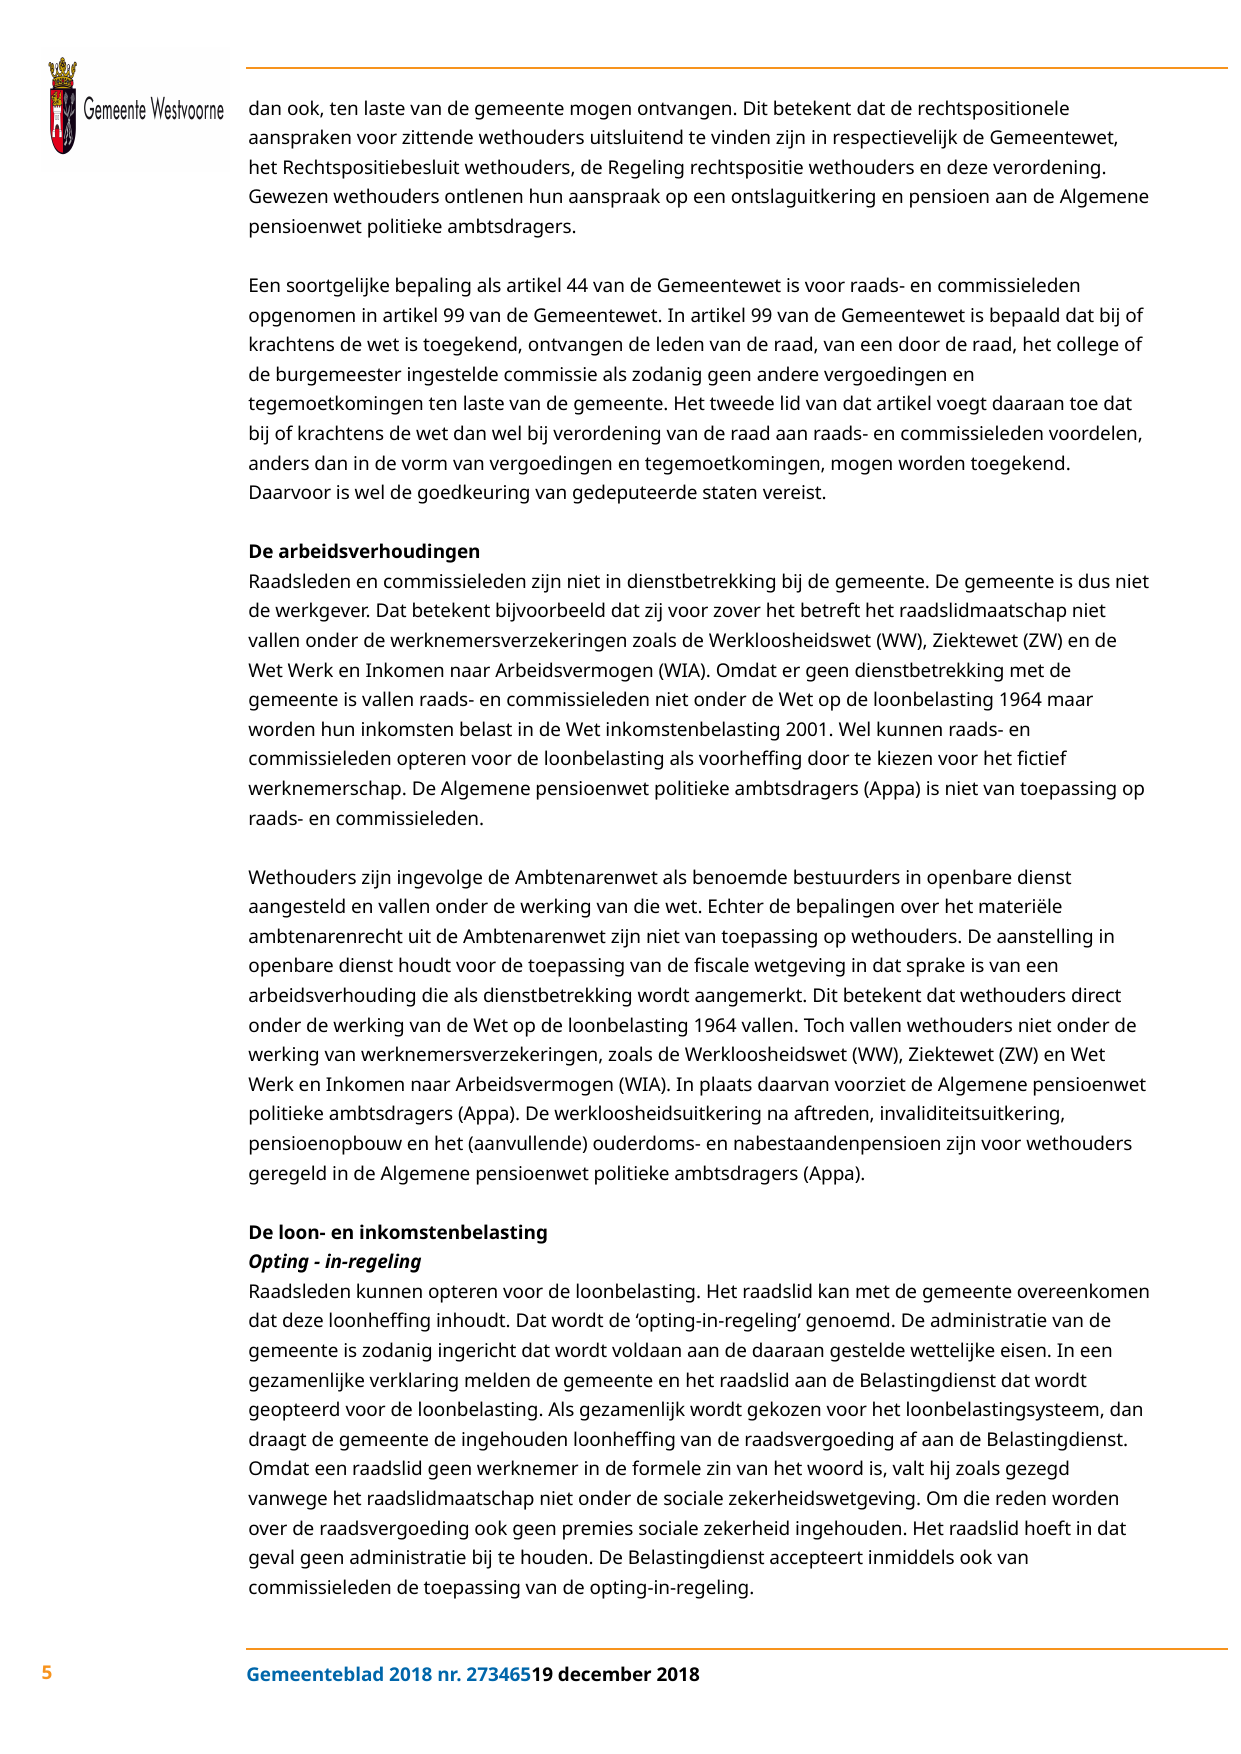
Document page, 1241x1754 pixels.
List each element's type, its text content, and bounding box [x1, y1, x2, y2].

text Een soortgelijke bepaling als artikel 44 van de Gemeentewet is voor raads- en commissieleden opgenomen in artikel 99 van de Gemeentewet. In artikel 99 van de Gemeentewet is bepaald dat bij of krachtens de wet is toegekend, ontvangen de leden van de raad, van een door de raad, het college of de burgemeester ingestelde commissie als zodanig geen andere vergoedingen en tegemoetkomingen ten laste van de gemeente. Het tweede lid van dat artikel voegt daaraan toe dat bij of krachtens de wet dan wel bij verordening van de raad aan raads- en commissieleden voordelen, anders dan in de vorm van vergoedingen en tegemoetkomingen, mogen worden toegekend. Daarvoor is wel de goedkeuring van gedeputeerde staten vereist. [248, 272, 1152, 505]
text Wethouders zijn ingevolge de Ambtenarenwet als benoemde bestuurders in openbare dienst aangesteld en vallen onder de werking van die wet. Echter de bepalingen over het materiële ambtenarenrecht uit de Ambtenarenwet zijn niet van toepassing op wethouders. De aanstelling in openbare dienst houdt voor de toepassing van de fiscale wetgeving in dat sprake is van een arbeidsverhouding die als dienstbetrekking wordt aangemerkt. Dit betekent dat wethouders direct onder de werking van de Wet op de loonbelasting 1964 vallen. Toch vallen wethouders niet onder de werking van werknemersverzekeringen, zoals de Werkloosheidswet (WW), Ziektewet (ZW) en Wet Werk en Inkomen naar Arbeidsvermogen (WIA). In plaats daarvan voorziet de Algemene pensioenwet politieke ambtsdragers (Appa). De werkloosheidsuitkering na aftreden, invaliditeitsuitkering, pensioenopbouw en het (aanvullende) ouderdoms- en nabestaandenpensioen zijn voor wethouders geregeld in de Algemene pensioenwet politieke ambtsdragers (Appa). [248, 864, 1152, 1186]
picture [41, 47, 231, 172]
text De loon- en inkomstenbelasting [248, 1219, 1152, 1245]
text Raadsleden en commissieleden zijn niet in dienstbetrekking bij de gemeente. De gemeente is dus niet de werkgever. Dat betekent bijvoorbeeld dat zij voor zover het betreft het raadslidmaatschap niet vallen onder de werknemersverzekeringen zoals de Werkloosheidswet (WW), Ziektewet (ZW) en de Wet Werk en Inkomen naar Arbeidsvermogen (WIA). Omdat er geen dienstbetrekking met de gemeente is vallen raads- en commissieleden niet onder de Wet op de loonbelasting 1964 maar worden hun inkomsten belast in de Wet inkomstenbelasting 2001. Wel kunnen raads- en commissieleden opteren voor de loonbelasting als voorheffing door te kiezen voor het fictief werknemerschap. De Algemene pensioenwet politieke ambtsdragers (Appa) is niet van toepassing op raads- en commissieleden. [248, 568, 1152, 831]
text De arbeidsverhoudingen [248, 538, 1152, 564]
text Raadsleden kunnen opteren voor de loonbelasting. Het raadslid kan met de gemeente overeenkomen dat deze loonheffing inhoudt. Dat wordt de ‘opting-in-regeling’ genoemd. De administratie van de gemeente is zodanig ingericht dat wordt voldaan aan de daaraan gestelde wettelijke eisen. In een gezamenlijke verklaring melden de gemeente en het raadslid aan de Belastingdienst dat wordt geopteerd voor de loonbelasting. Als gezamenlijk wordt gekozen voor het loonbelastingsysteem, dan draagt de gemeente de ingehouden loonheffing van de raadsvergoeding af aan de Belastingdienst. Omdat een raadslid geen werknemer in de formele zin van het woord is, valt hij zoals gezegd vanwege het raadslidmaatschap niet onder de sociale zekerheidswetgeving. Om die reden worden over de raadsvergoeding ook geen premies sociale zekerheid ingehouden. Het raadslid hoeft in dat geval geen administratie bij te houden. De Belastingdienst accepteert inmiddels ook van commissieleden de toepassing van de opting-in-regeling. [248, 1278, 1152, 1600]
text dan ook, ten laste van de gemeente mogen ontvangen. Dit betekent dat de rechtspositionele aanspraken voor zittende wethouders uitsluitend te vinden zijn in respectievelijk de Gemeentewet, het Rechtspositiebesluit wethouders, de Regeling rechtspositie wethouders en deze verordening. Gewezen wethouders ontlenen hun aanspraak op een ontslaguitkering en pensioen aan de Algemene pensioenwet politieke ambtsdragers. [248, 95, 1152, 239]
text Opting - in-regeling [248, 1248, 1152, 1274]
